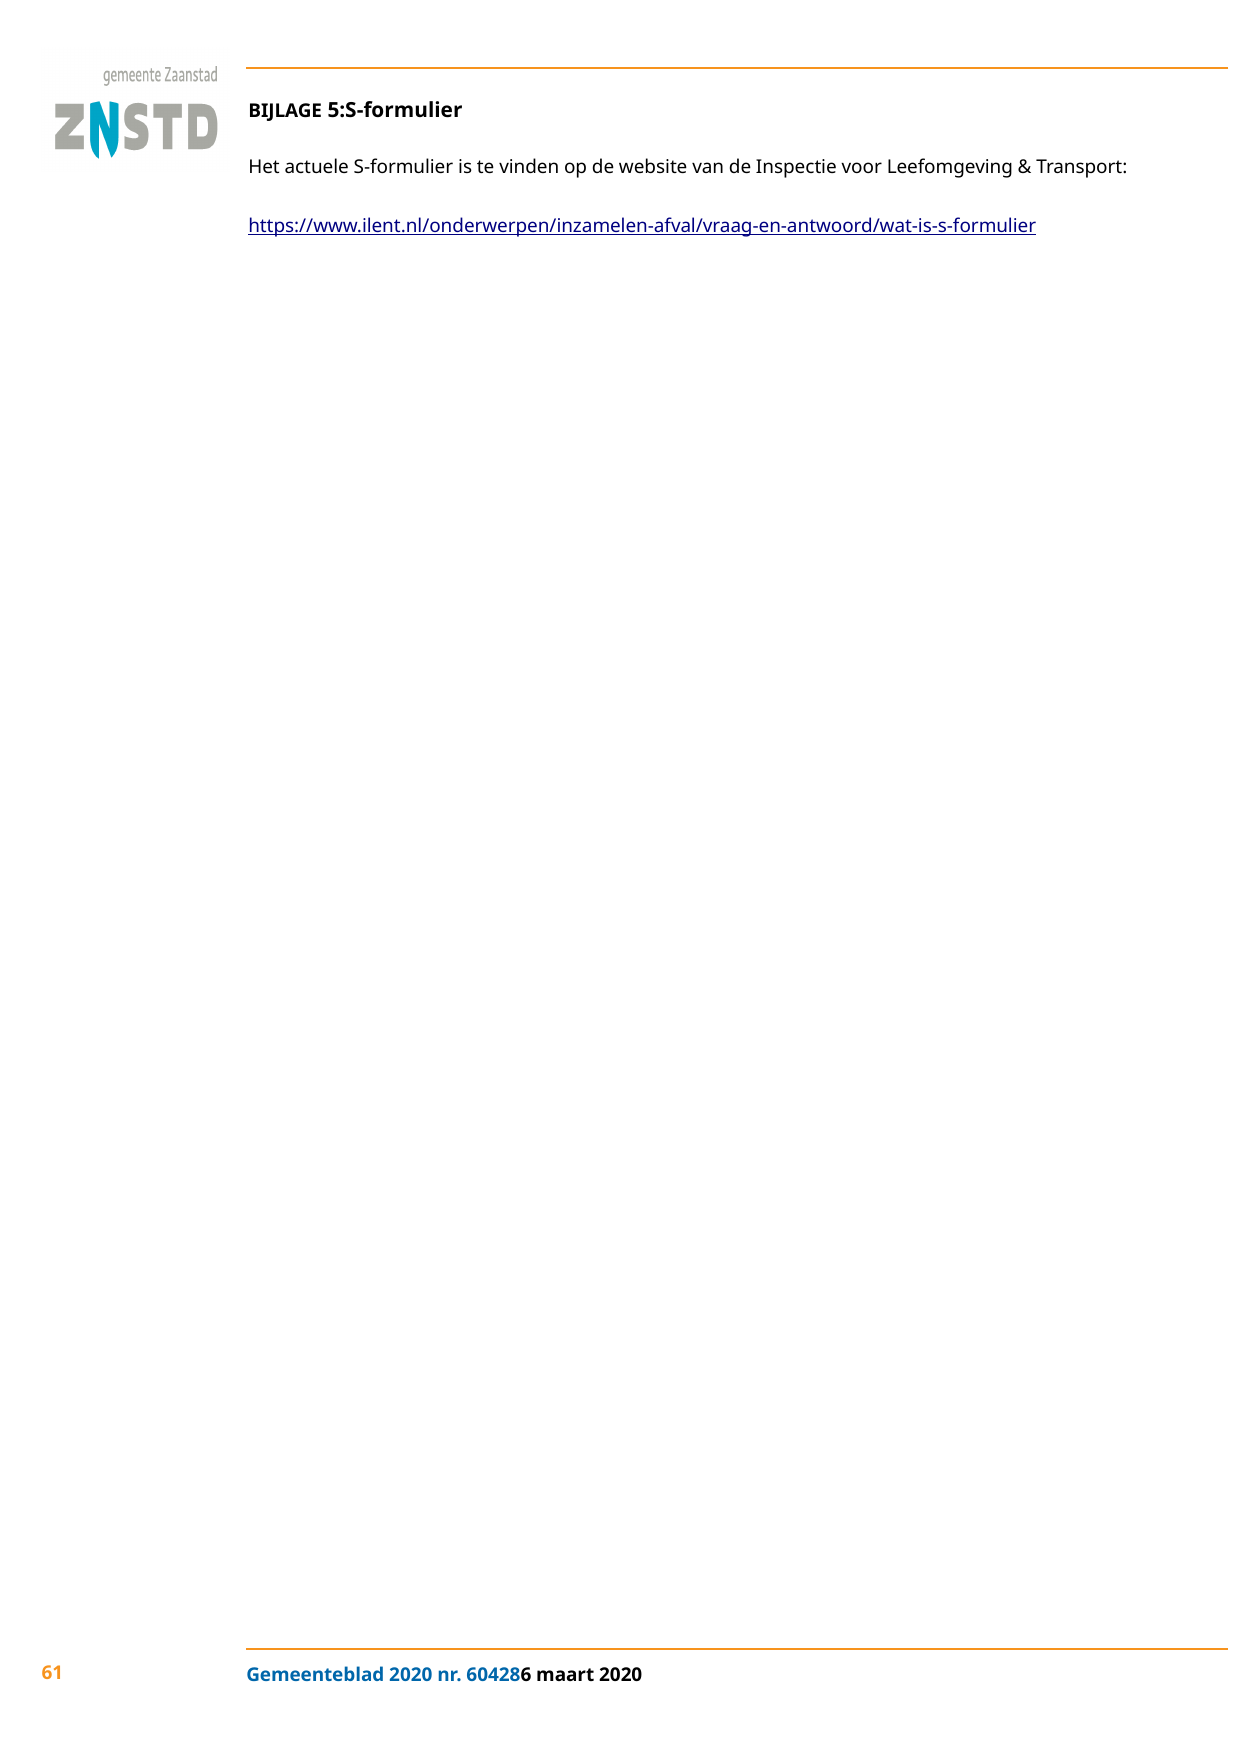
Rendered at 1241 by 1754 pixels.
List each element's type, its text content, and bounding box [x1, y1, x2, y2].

picture [41, 47, 231, 172]
text Het actuele S-formulier is te vinden op de website van de Inspectie voor Leefomgeving & Transport: [248, 153, 1152, 179]
text https://www.ilent.nl/onderwerpen/inzamelen-afval/vraag-en-antwoord/wat-is-s-formulier [248, 212, 1152, 238]
text BIJLAGE 5:S-formulier [248, 95, 1152, 123]
